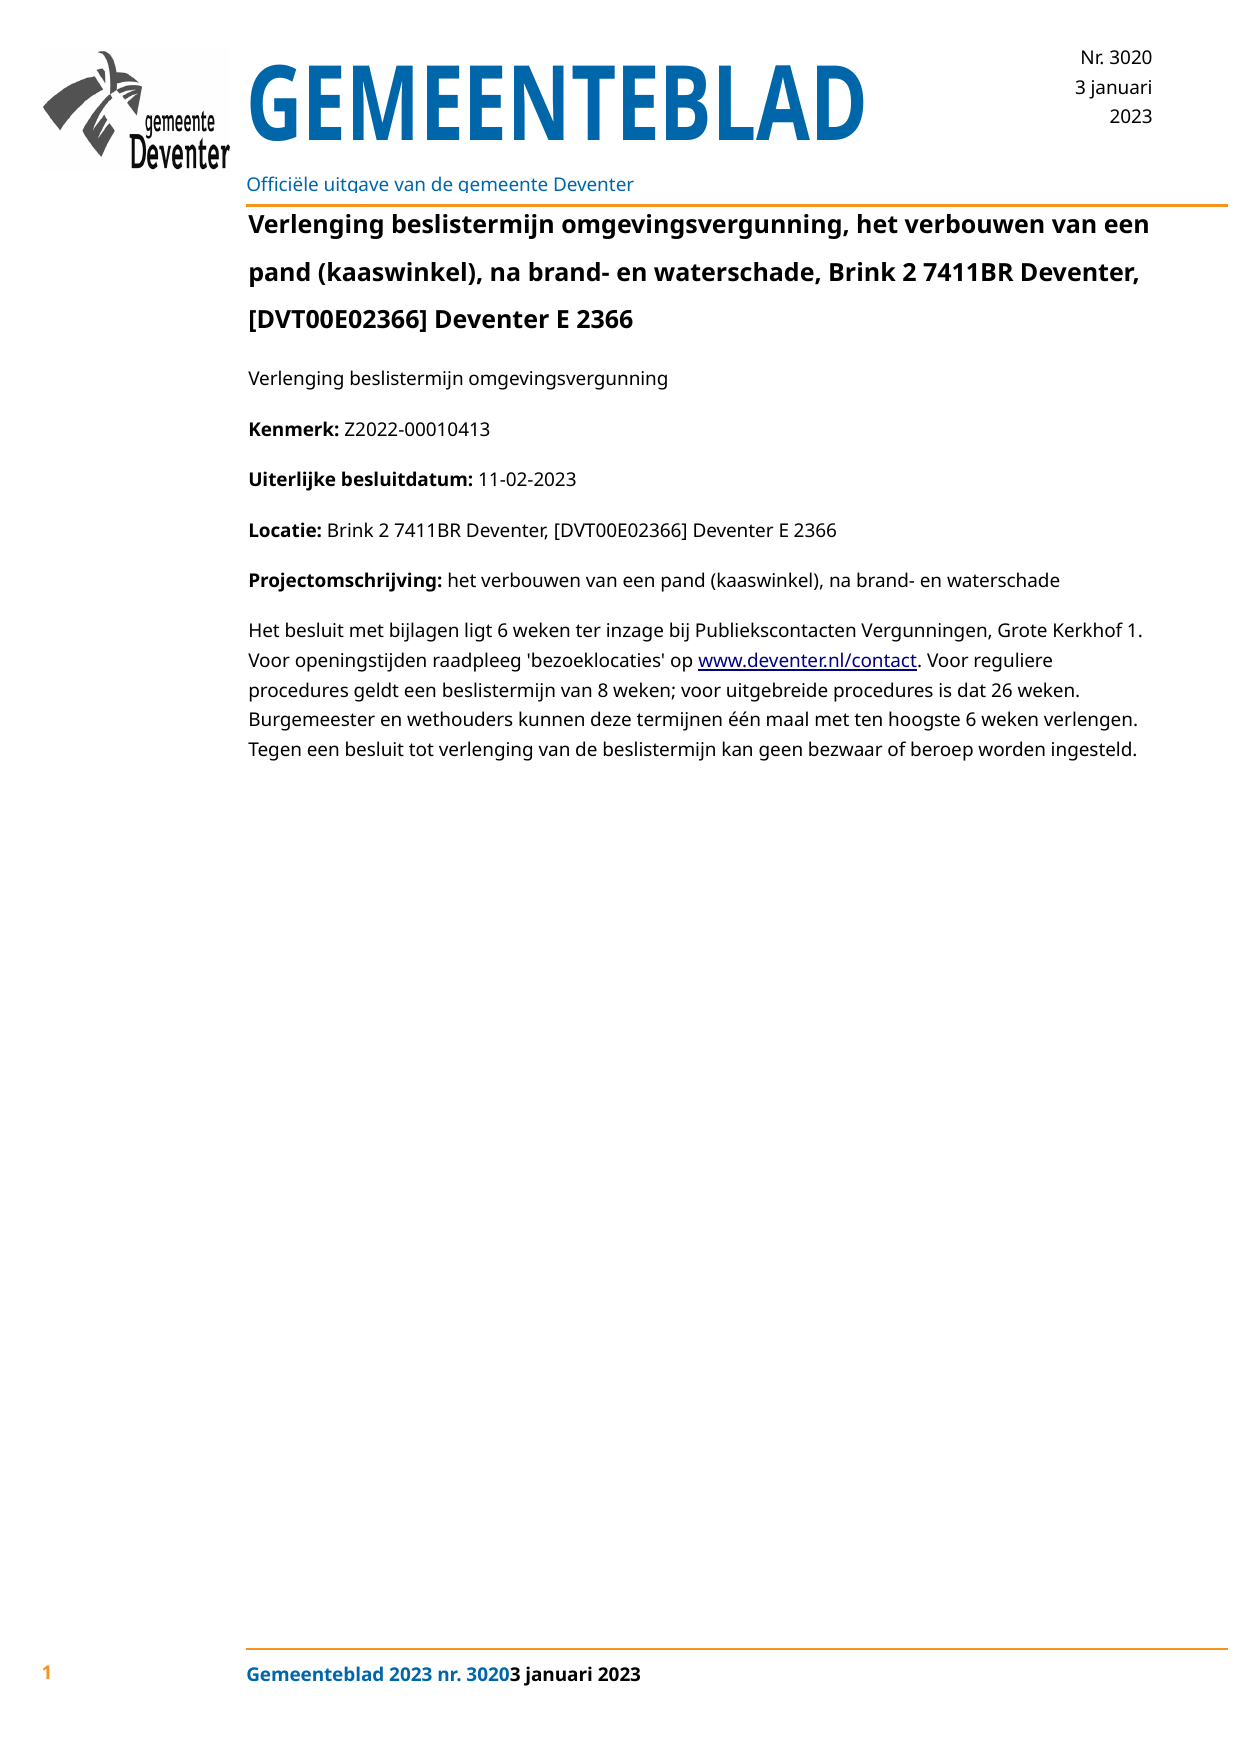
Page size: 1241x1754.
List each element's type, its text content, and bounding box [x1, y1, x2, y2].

text Verlenging beslistermijn omgevingsvergunning [248, 366, 1152, 391]
text Projectomschrijving: het verbouwen van een pand (kaaswinkel), na brand- en waterschade [248, 567, 1152, 593]
text Het besluit met bijlagen ligt 6 weken ter inzage bij Publiekscontacten Vergunningen, Grote Kerkhof 1. Voor openingstijden raadpleeg 'bezoeklocaties' op www.deventer.nl/contact. Voor reguliere procedures geldt een beslistermijn van 8 weken; voor uitgebreide procedures is dat 26 weken. Burgemeester en wethouders kunnen deze termijnen één maal met ten hoogste 6 weken verlengen. Tegen een besluit tot verlenging van de beslistermijn kan geen bezwaar of beroep worden ingesteld. [248, 618, 1152, 762]
picture [41, 47, 231, 172]
text Verlenging beslistermijn omgevingsvergunning, het verbouwen van een pand (kaaswinkel), na brand- en waterschade, Brink 2 7411BR Deventer, [DVT00E02366] Deventer E 2366 [248, 207, 1152, 336]
text Kenmerk: Z2022-00010413 [248, 416, 1152, 442]
text Uiterlijke besluitdatum: 11-02-2023 [248, 466, 1152, 492]
text Locatie: Brink 2 7411BR Deventer, [DVT00E02366] Deventer E 2366 [248, 517, 1152, 542]
